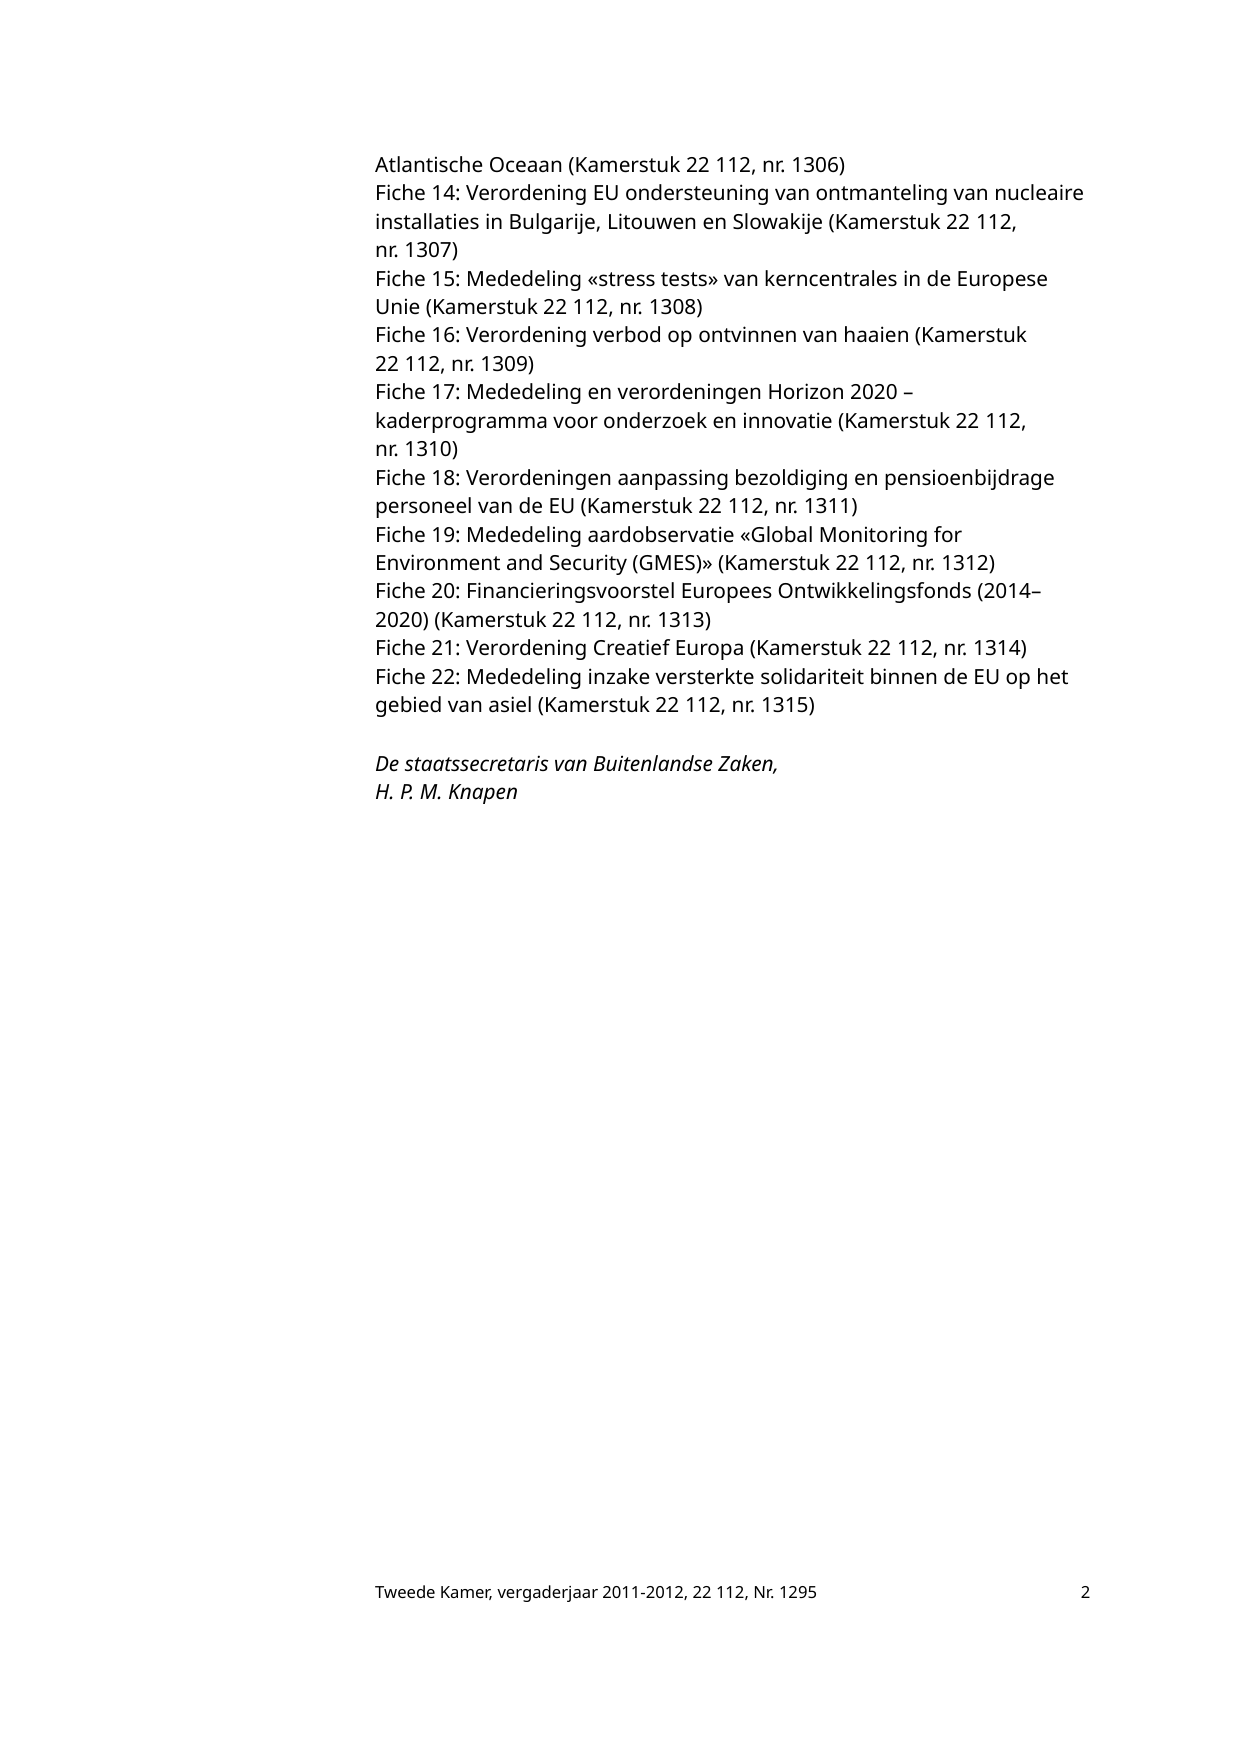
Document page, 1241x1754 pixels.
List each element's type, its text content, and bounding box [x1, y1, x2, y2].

text Atlantische Oceaan (Kamerstuk 22 112, nr. 1306) [375, 150, 1090, 178]
text Fiche 19: Mededeling aardobservatie «Global Monitoring for Environment and Security (GMES)» (Kamerstuk 22 112, nr. 1312) [375, 520, 1090, 577]
text Fiche 14: Verordening EU ondersteuning van ontmanteling van nucleaire installaties in Bulgarije, Litouwen en Slowakije (Kamerstuk 22 112, nr. 1307) [375, 178, 1090, 264]
text Fiche 20: Financieringsvoorstel Europees Ontwikkelingsfonds (2014–2020) (Kamerstuk 22 112, nr. 1313) [375, 577, 1090, 633]
text Fiche 17: Mededeling en verordeningen Horizon 2020 – kaderprogramma voor onderzoek en innovatie (Kamerstuk 22 112, nr. 1310) [375, 377, 1090, 463]
text Fiche 16: Verordening verbod op ontvinnen van haaien (Kamerstuk 22 112, nr. 1309) [375, 321, 1090, 377]
text De staatssecretaris van Buitenlandse Zaken, [375, 749, 1090, 777]
text Fiche 18: Verordeningen aanpassing bezoldiging en pensioenbijdrage personeel van de EU (Kamerstuk 22 112, nr. 1311) [375, 463, 1090, 520]
text Fiche 22: Mededeling inzake versterkte solidariteit binnen de EU op het gebied van asiel (Kamerstuk 22 112, nr. 1315) [375, 662, 1090, 719]
text Fiche 21: Verordening Creatief Europa (Kamerstuk 22 112, nr. 1314) [375, 633, 1090, 662]
text Fiche 15: Mededeling «stress tests» van kerncentrales in de Europese Unie (Kamerstuk 22 112, nr. 1308) [375, 264, 1090, 321]
text H. P. M. Knapen [375, 777, 1090, 806]
